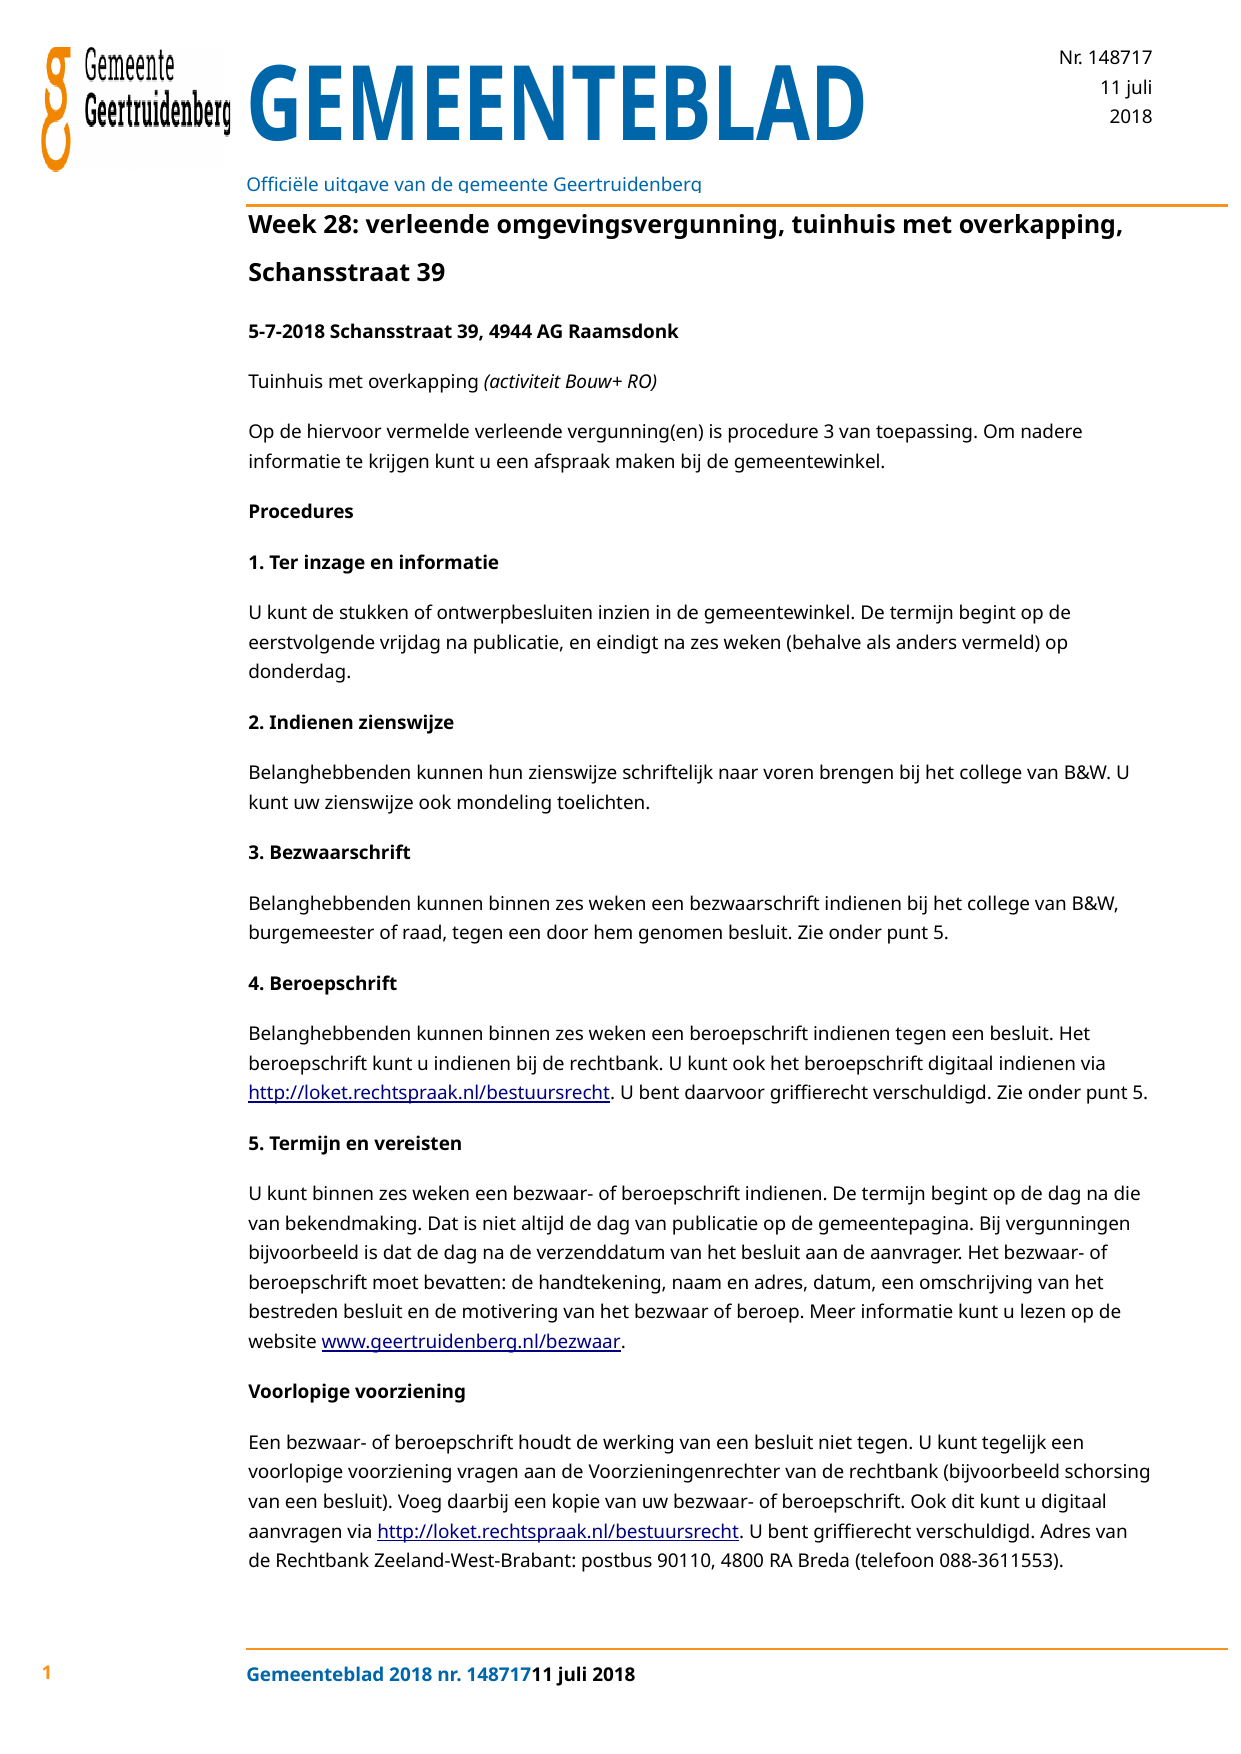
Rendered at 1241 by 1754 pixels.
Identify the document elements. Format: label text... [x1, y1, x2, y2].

text 1. Ter inzage en informatie [248, 549, 1152, 575]
text Belanghebbenden kunnen binnen zes weken een beroepschrift indienen tegen een besluit. Het beroepschrift kunt u indienen bij de rechtbank. U kunt ook het beroepschrift digitaal indienen via http://loket.rechtspraak.nl/bestuursrecht. U bent daarvoor griffierecht verschuldigd. Zie onder punt 5. [248, 1020, 1152, 1105]
text 5-7-2018 Schansstraat 39, 4944 AG Raamsdonk [248, 318, 1152, 344]
picture [41, 47, 231, 172]
text Procedures [248, 499, 1152, 524]
text Tuinhuis met overkapping (activiteit Bouw+ RO) [248, 368, 1152, 394]
text Belanghebbenden kunnen hun zienswijze schriftelijk naar voren brengen bij het college van B&W. U kunt uw zienswijze ook mondeling toelichten. [248, 759, 1152, 815]
text U kunt de stukken of ontwerpbesluiten inzien in de gemeentewinkel. De termijn begint op de eerstvolgende vrijdag na publicatie, en eindigt na zes weken (behalve als anders vermeld) op donderdag. [248, 599, 1152, 684]
text 3. Bezwaarschrift [248, 839, 1152, 865]
text U kunt binnen zes weken een bezwaar- of beroepschrift indienen. De termijn begint op de dag na die van bekendmaking. Dat is niet altijd de dag van publicatie op de gemeentepagina. Bij vergunningen bijvoorbeeld is dat de dag na de verzenddatum van het besluit aan de aanvrager. Het bezwaar- of beroepschrift moet bevatten: de handtekening, naam en adres, datum, een omschrijving van het bestreden besluit en de motivering van het bezwaar of beroep. Meer informatie kunt u lezen op de website www.geertruidenberg.nl/bezwaar. [248, 1180, 1152, 1354]
text Voorlopige voorziening [248, 1379, 1152, 1404]
text 5. Termijn en vereisten [248, 1130, 1152, 1156]
text Een bezwaar- of beroepschrift houdt de werking van een besluit niet tegen. U kunt tegelijk een voorlopige voorziening vragen aan de Voorzieningenrechter van de rechtbank (bijvoorbeeld schorsing van een besluit). Voeg daarbij een kopie van uw bezwaar- of beroepschrift. Ook dit kunt u digitaal aanvragen via http://loket.rechtspraak.nl/bestuursrecht. U bent griffierecht verschuldigd. Adres van de Rechtbank Zeeland-West-Brabant: postbus 90110, 4800 RA Breda (telefoon 088-3611553). [248, 1429, 1152, 1573]
text Belanghebbenden kunnen binnen zes weken een bezwaarschrift indienen bij het college van B&W, burgemeester of raad, tegen een door hem genomen besluit. Zie onder punt 5. [248, 890, 1152, 945]
text Week 28: verleende omgevingsvergunning, tuinhuis met overkapping, Schansstraat 39 [248, 207, 1152, 288]
text Op de hiervoor vermelde verleende vergunning(en) is procedure 3 van toepassing. Om nadere informatie te krijgen kunt u een afspraak maken bij de gemeentewinkel. [248, 419, 1152, 474]
text 4. Beroepschrift [248, 970, 1152, 996]
text 2. Indienen zienswijze [248, 709, 1152, 735]
